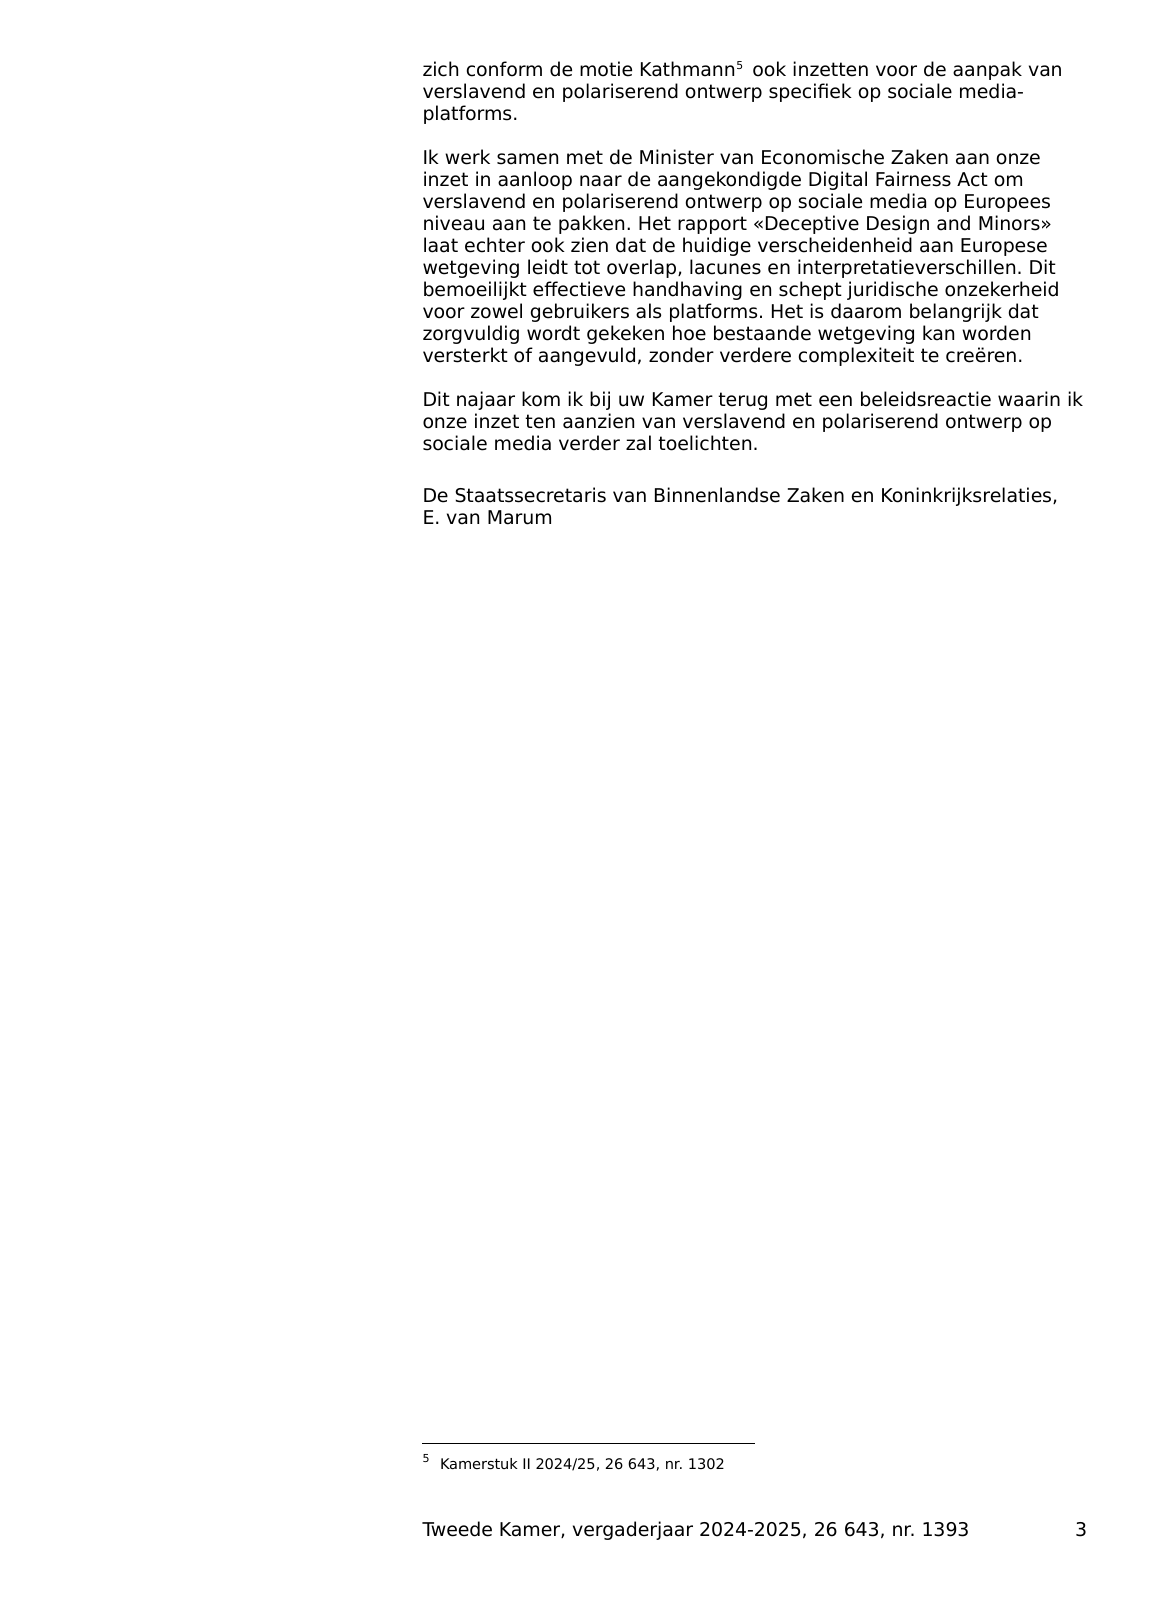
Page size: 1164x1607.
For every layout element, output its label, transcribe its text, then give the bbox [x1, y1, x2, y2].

text Dit najaar kom ik bij uw Kamer terug met een beleidsreactie waarin ik onze inzet ten aanzien van verslavend en polariserend ontwerp op sociale media verder zal toelichten. [422, 389, 1087, 455]
text zich conform de motie Kathmann ook inzetten voor de aanpak van verslavend en polariserend ontwerp specifiek op sociale media-platforms. [422, 59, 1087, 125]
text Kamerstuk II 2024/25, 26 643, nr. 1302 [422, 1452, 1087, 1474]
text De Staatssecretaris van Binnenlandse Zaken en Koninkrijksrelaties, E. van Marum [422, 485, 1087, 529]
text Ik werk samen met de Minister van Economische Zaken aan onze inzet in aanloop naar de aangekondigde Digital Fairness Act om verslavend en polariserend ontwerp op sociale media op Europees niveau aan te pakken. Het rapport «Deceptive Design and Minors» laat echter ook zien dat de huidige verscheidenheid aan Europese wetgeving leidt tot overlap, lacunes en interpretatieverschillen. Dit bemoeilijkt effectieve handhaving en schept juridische onzekerheid voor zowel gebruikers als platforms. Het is daarom belangrijk dat zorgvuldig wordt gekeken hoe bestaande wetgeving kan worden versterkt of aangevuld, zonder verdere complexiteit te creëren. [422, 147, 1087, 367]
